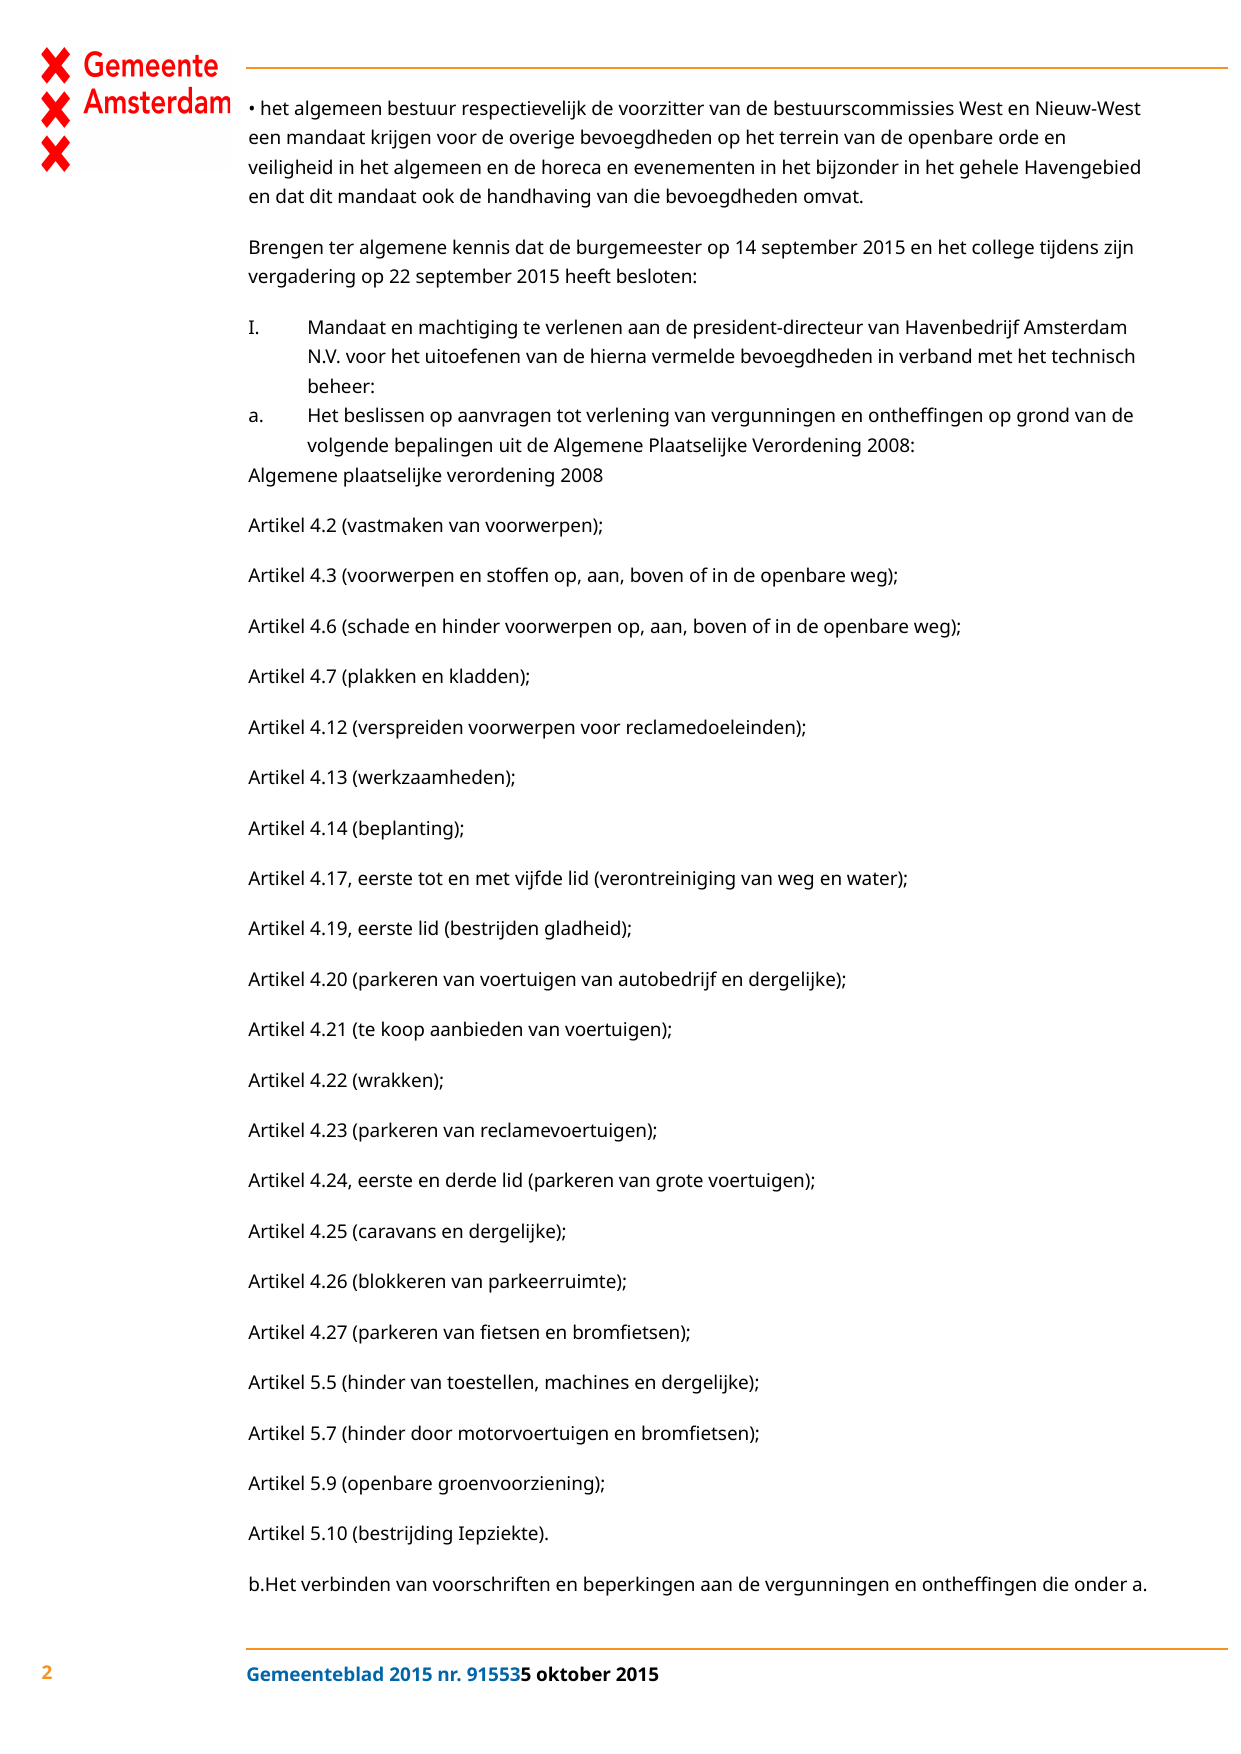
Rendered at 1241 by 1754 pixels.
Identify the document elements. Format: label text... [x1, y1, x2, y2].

list Het beslissen op aanvragen tot verlening van vergunningen en ontheffingen op grond van de volgende bepalingen uit de Algemene Plaatselijke Verordening 2008: [248, 403, 1152, 458]
text Artikel 4.6 (schade en hinder voorwerpen op, aan, boven of in de openbare weg); [248, 613, 1152, 639]
text Artikel 4.17, eerste tot en met vijfde lid (verontreiniging van weg en water); [248, 865, 1152, 891]
text Artikel 4.25 (caravans en dergelijke); [248, 1218, 1152, 1244]
text Artikel 4.27 (parkeren van fietsen en bromfietsen); [248, 1319, 1152, 1345]
text Artikel 4.3 (voorwerpen en stoffen op, aan, boven of in de openbare weg); [248, 563, 1152, 588]
text Artikel 4.24, eerste en derde lid (parkeren van grote voertuigen); [248, 1168, 1152, 1193]
text Brengen ter algemene kennis dat de burgemeester op 14 september 2015 en het college tijdens zijn vergadering op 22 september 2015 heeft besloten: [248, 234, 1152, 289]
text Artikel 4.2 (vastmaken van voorwerpen); [248, 512, 1152, 538]
text Artikel 5.10 (bestrijding Iepziekte). [248, 1521, 1152, 1546]
text Artikel 4.19, eerste lid (bestrijden gladheid); [248, 916, 1152, 941]
text Artikel 4.26 (blokkeren van parkeerruimte); [248, 1268, 1152, 1294]
text Artikel 4.13 (werkzaamheden); [248, 764, 1152, 790]
text b.Het verbinden van voorschriften en beperkingen aan de vergunningen en ontheffingen die onder a. [248, 1571, 1152, 1597]
text Artikel 4.7 (plakken en kladden); [248, 663, 1152, 689]
text Artikel 4.20 (parkeren van voertuigen van autobedrijf en dergelijke); [248, 966, 1152, 992]
text Artikel 4.21 (te koop aanbieden van voertuigen); [248, 1016, 1152, 1042]
text Algemene plaatselijke verordening 2008 [248, 462, 1152, 488]
text Artikel 5.7 (hinder door motorvoertuigen en bromfietsen); [248, 1420, 1152, 1446]
text Artikel 4.12 (verspreiden voorwerpen voor reclamedoeleinden); [248, 714, 1152, 740]
text Artikel 4.14 (beplanting); [248, 815, 1152, 841]
list Mandaat en machtiging te verlenen aan de president-directeur van Havenbedrijf Amsterdam N.V. voor het uitoefenen van de hierna vermelde bevoegdheden in verband met het technisch beheer: [248, 314, 1152, 399]
text • het algemeen bestuur respectievelijk de voorzitter van de bestuurscommissies West en Nieuw-West een mandaat krijgen voor de overige bevoegdheden op het terrein van de openbare orde en veiligheid in het algemeen en de horeca en evenementen in het bijzonder in het gehele Havengebied en dat dit mandaat ook de handhaving van die bevoegdheden omvat. [248, 95, 1152, 209]
text Artikel 4.23 (parkeren van reclamevoertuigen); [248, 1117, 1152, 1143]
picture [41, 47, 231, 172]
text Artikel 4.22 (wrakken); [248, 1067, 1152, 1093]
text Artikel 5.5 (hinder van toestellen, machines en dergelijke); [248, 1369, 1152, 1395]
text Artikel 5.9 (openbare groenvoorziening); [248, 1470, 1152, 1496]
